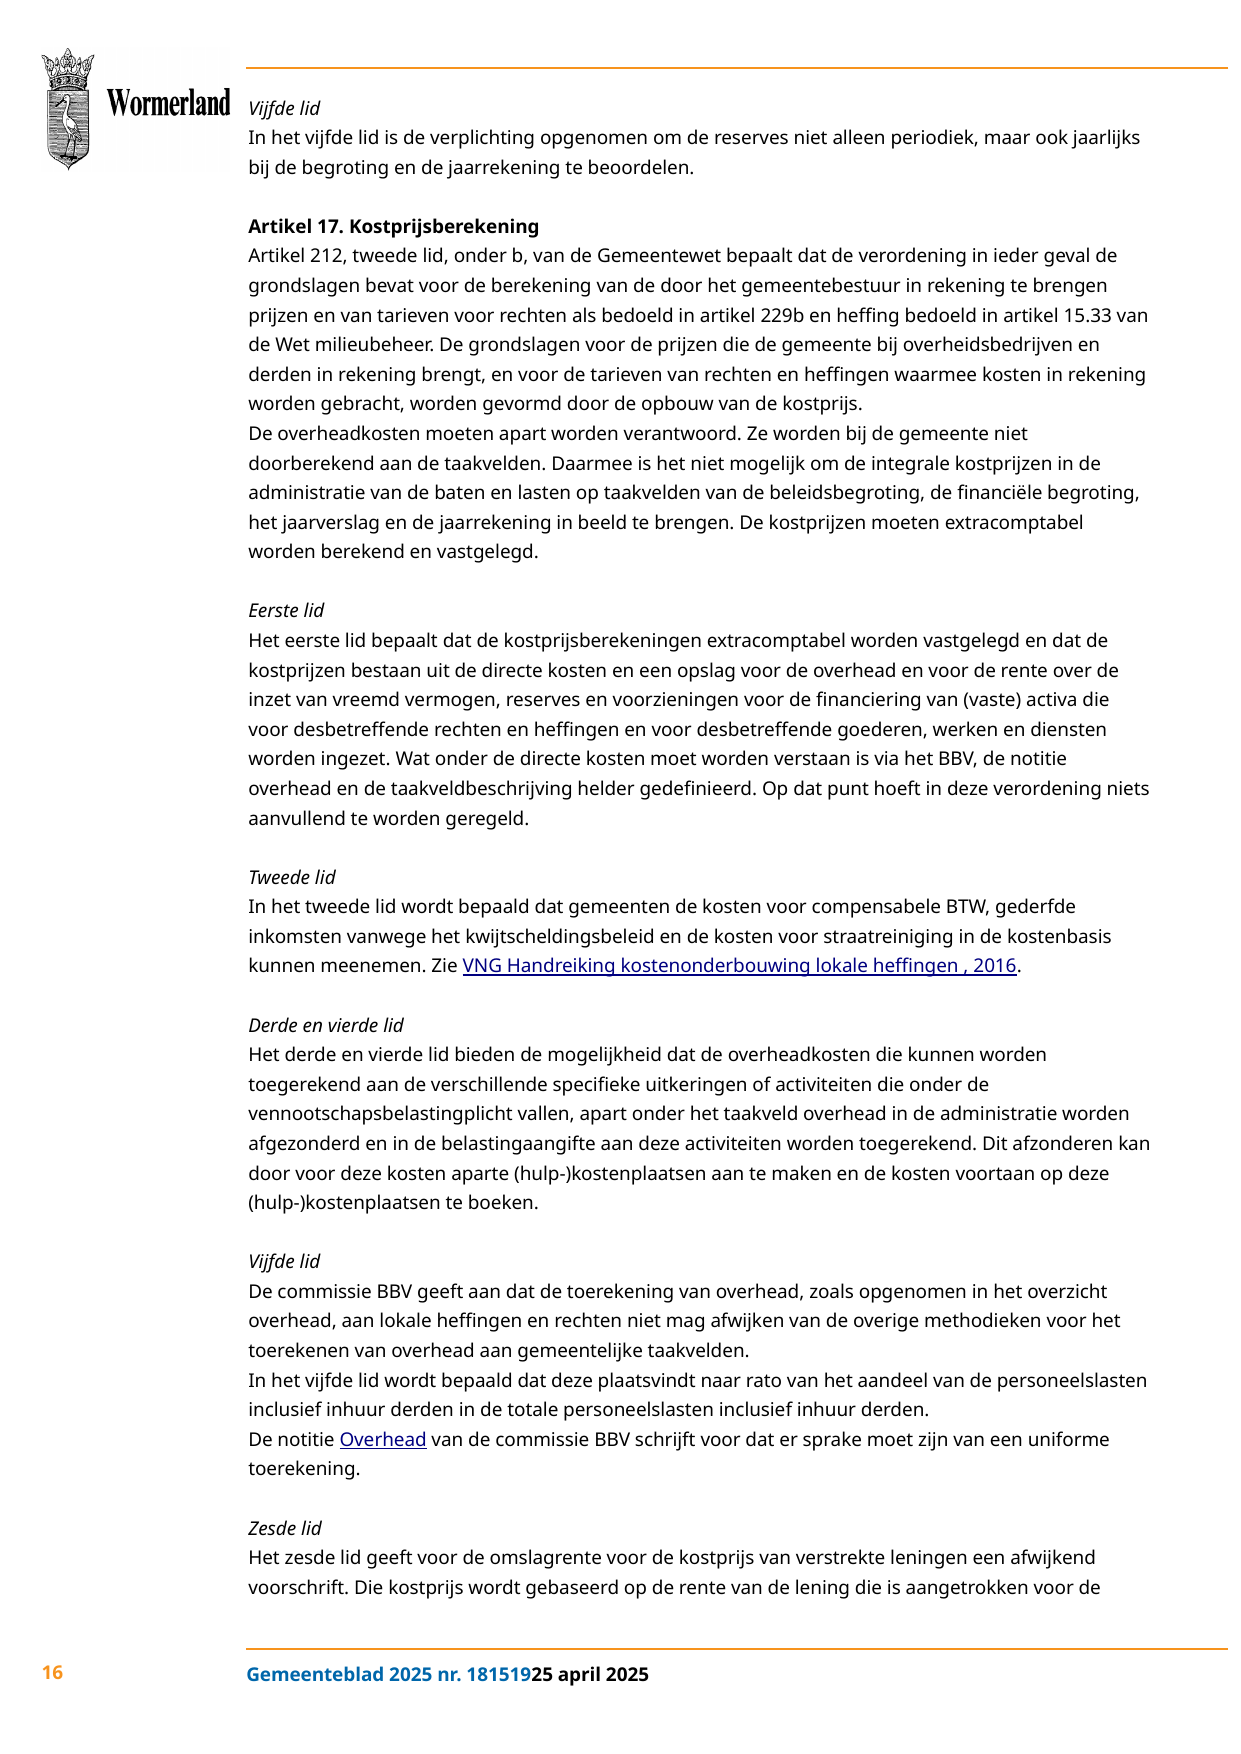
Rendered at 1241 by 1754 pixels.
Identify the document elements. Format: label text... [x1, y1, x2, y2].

picture [41, 47, 231, 172]
text Tweede lid [248, 864, 1152, 890]
text In het vijfde lid wordt bepaald dat deze plaatsvindt naar rato van het aandeel van de personeelslasten inclusief inhuur derden in de totale personeelslasten inclusief inhuur derden. [248, 1367, 1152, 1422]
text Vijfde lid [248, 1248, 1152, 1274]
text De commissie BBV geeft aan dat de toerekening van overhead, zoals opgenomen in het overzicht overhead, aan lokale heffingen en rechten niet mag afwijken van de overige methodieken voor het toerekenen van overhead aan gemeentelijke taakvelden. [248, 1278, 1152, 1363]
text In het tweede lid wordt bepaald dat gemeenten de kosten voor compensabele BTW, gederfde inkomsten vanwege het kwijtscheldingsbeleid en de kosten voor straatreiniging in de kostenbasis kunnen meenemen. Zie VNG Handreiking kostenonderbouwing lokale heffingen , 2016. [248, 893, 1152, 978]
text De overheadkosten moeten apart worden verantwoord. Ze worden bij de gemeente niet doorberekend aan de taakvelden. Daarmee is het niet mogelijk om de integrale kostprijzen in de administratie van de baten en lasten op taakvelden van de beleidsbegroting, de financiële begroting, het jaarverslag en de jaarrekening in beeld te brengen. De kostprijzen moeten extracomptabel worden berekend en vastgelegd. [248, 420, 1152, 564]
text De notitie Overhead van de commissie BBV schrijft voor dat er sprake moet zijn van een uniforme toerekening. [248, 1426, 1152, 1481]
text Artikel 212, tweede lid, onder b, van de Gemeentewet bepaalt dat de verordening in ieder geval de grondslagen bevat voor de berekening van de door het gemeentebestuur in rekening te brengen prijzen en van tarieven voor rechten als bedoeld in artikel 229b en heffing bedoeld in artikel 15.33 van de Wet milieubeheer. De grondslagen voor de prijzen die de gemeente bij overheidsbedrijven en derden in rekening brengt, en voor de tarieven van rechten en heffingen waarmee kosten in rekening worden gebracht, worden gevormd door de opbouw van de kostprijs. [248, 243, 1152, 416]
text Vijfde lid [248, 95, 1152, 121]
text Het zesde lid geeft voor de omslagrente voor de kostprijs van verstrekte leningen een afwijkend voorschrift. Die kostprijs wordt gebaseerd op de rente van de lening die is aangetrokken voor de [248, 1544, 1152, 1600]
text Derde en vierde lid [248, 1012, 1152, 1038]
text Het derde en vierde lid bieden de mogelijkheid dat de overheadkosten die kunnen worden toegerekend aan de verschillende specifieke uitkeringen of activiteiten die onder de vennootschapsbelastingplicht vallen, apart onder het taakveld overhead in de administratie worden afgezonderd en in de belastingaangifte aan deze activiteiten worden toegerekend. Dit afzonderen kan door voor deze kosten aparte (hulp-)kostenplaatsen aan te maken en de kosten voortaan op deze (hulp-)kostenplaatsen te boeken. [248, 1041, 1152, 1215]
text In het vijfde lid is de verplichting opgenomen om de reserves niet alleen periodiek, maar ook jaarlijks bij de begroting en de jaarrekening te beoordelen. [248, 124, 1152, 180]
text Zesde lid [248, 1515, 1152, 1541]
text Het eerste lid bepaalt dat de kostprijsberekeningen extracomptabel worden vastgelegd en dat de kostprijzen bestaan uit de directe kosten en een opslag voor de overhead en voor de rente over de inzet van vreemd vermogen, reserves en voorzieningen voor de financiering van (vaste) activa die voor desbetreffende rechten en heffingen en voor desbetreffende goederen, werken en diensten worden ingezet. Wat onder de directe kosten moet worden verstaan is via het BBV, de notitie overhead en de taakveldbeschrijving helder gedefinieerd. Op dat punt hoeft in deze verordening niets aanvullend te worden geregeld. [248, 627, 1152, 831]
text Artikel 17. Kostprijsberekening [248, 213, 1152, 239]
text Eerste lid [248, 598, 1152, 623]
